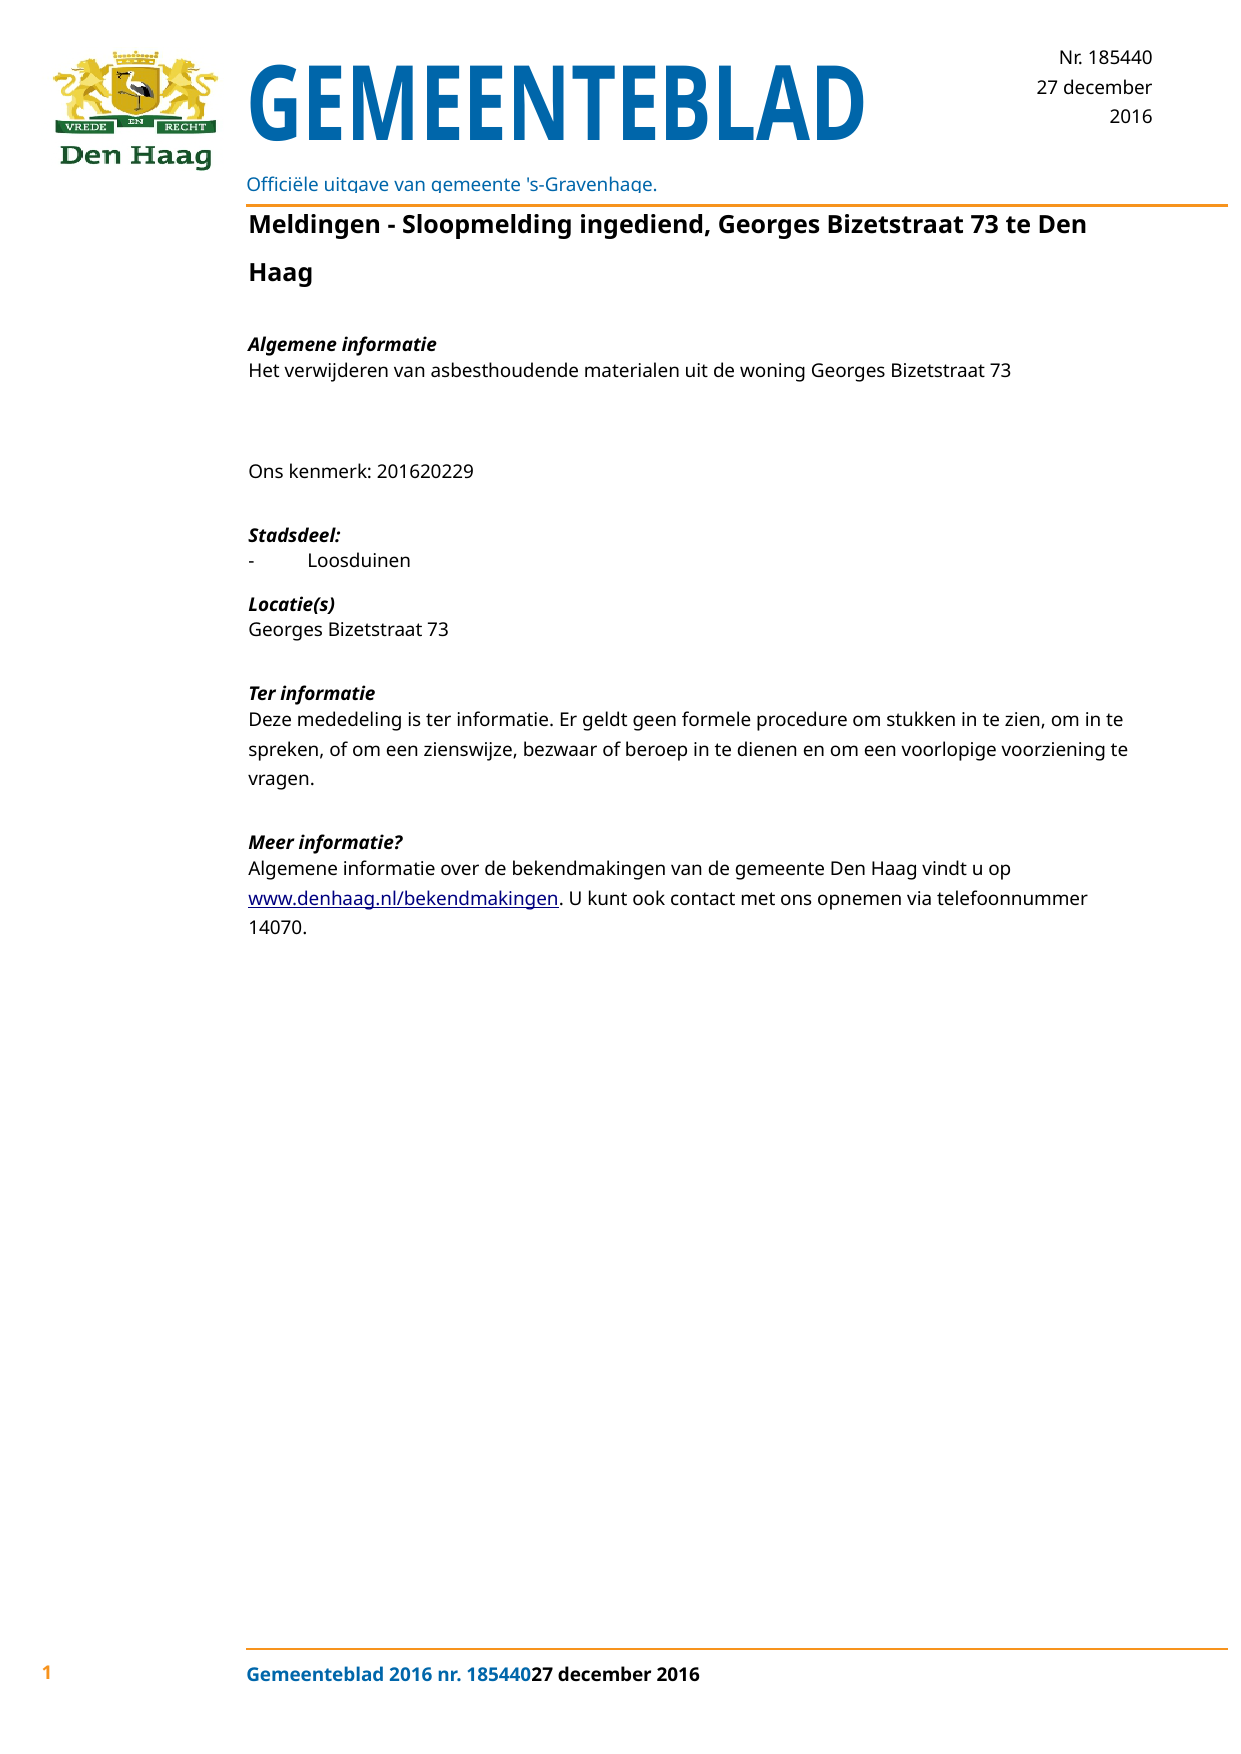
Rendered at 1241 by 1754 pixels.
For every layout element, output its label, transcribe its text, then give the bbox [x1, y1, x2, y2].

text Deze mededeling is ter informatie. Er geldt geen formele procedure om stukken in te zien, om in te spreken, of om een zienswijze, bezwaar of beroep in te dienen en om een voorlopige voorziening te vragen. [248, 706, 1152, 791]
text Algemene informatie over de bekendmakingen van de gemeente Den Haag vindt u op www.denhaag.nl/bekendmakingen. U kunt ook contact met ons opnemen via telefoonnummer 14070. [248, 855, 1152, 940]
text Georges Bizetstraat 73 [248, 617, 1152, 642]
text Meer informatie? [248, 829, 1152, 855]
text Algemene informatie [248, 331, 1152, 357]
list Loosduinen [248, 548, 1152, 573]
text Ter informatie [248, 681, 1152, 706]
text Locatie(s) [248, 591, 1152, 617]
text Het verwijderen van asbesthoudende materialen uit de woning Georges Bizetstraat 73 [248, 357, 1152, 383]
text Meldingen - Sloopmelding ingediend, Georges Bizetstraat 73 te Den Haag [248, 207, 1152, 288]
text Ons kenmerk: 201620229 [248, 458, 1152, 484]
text Stadsdeel: [248, 522, 1152, 548]
picture [41, 47, 231, 172]
